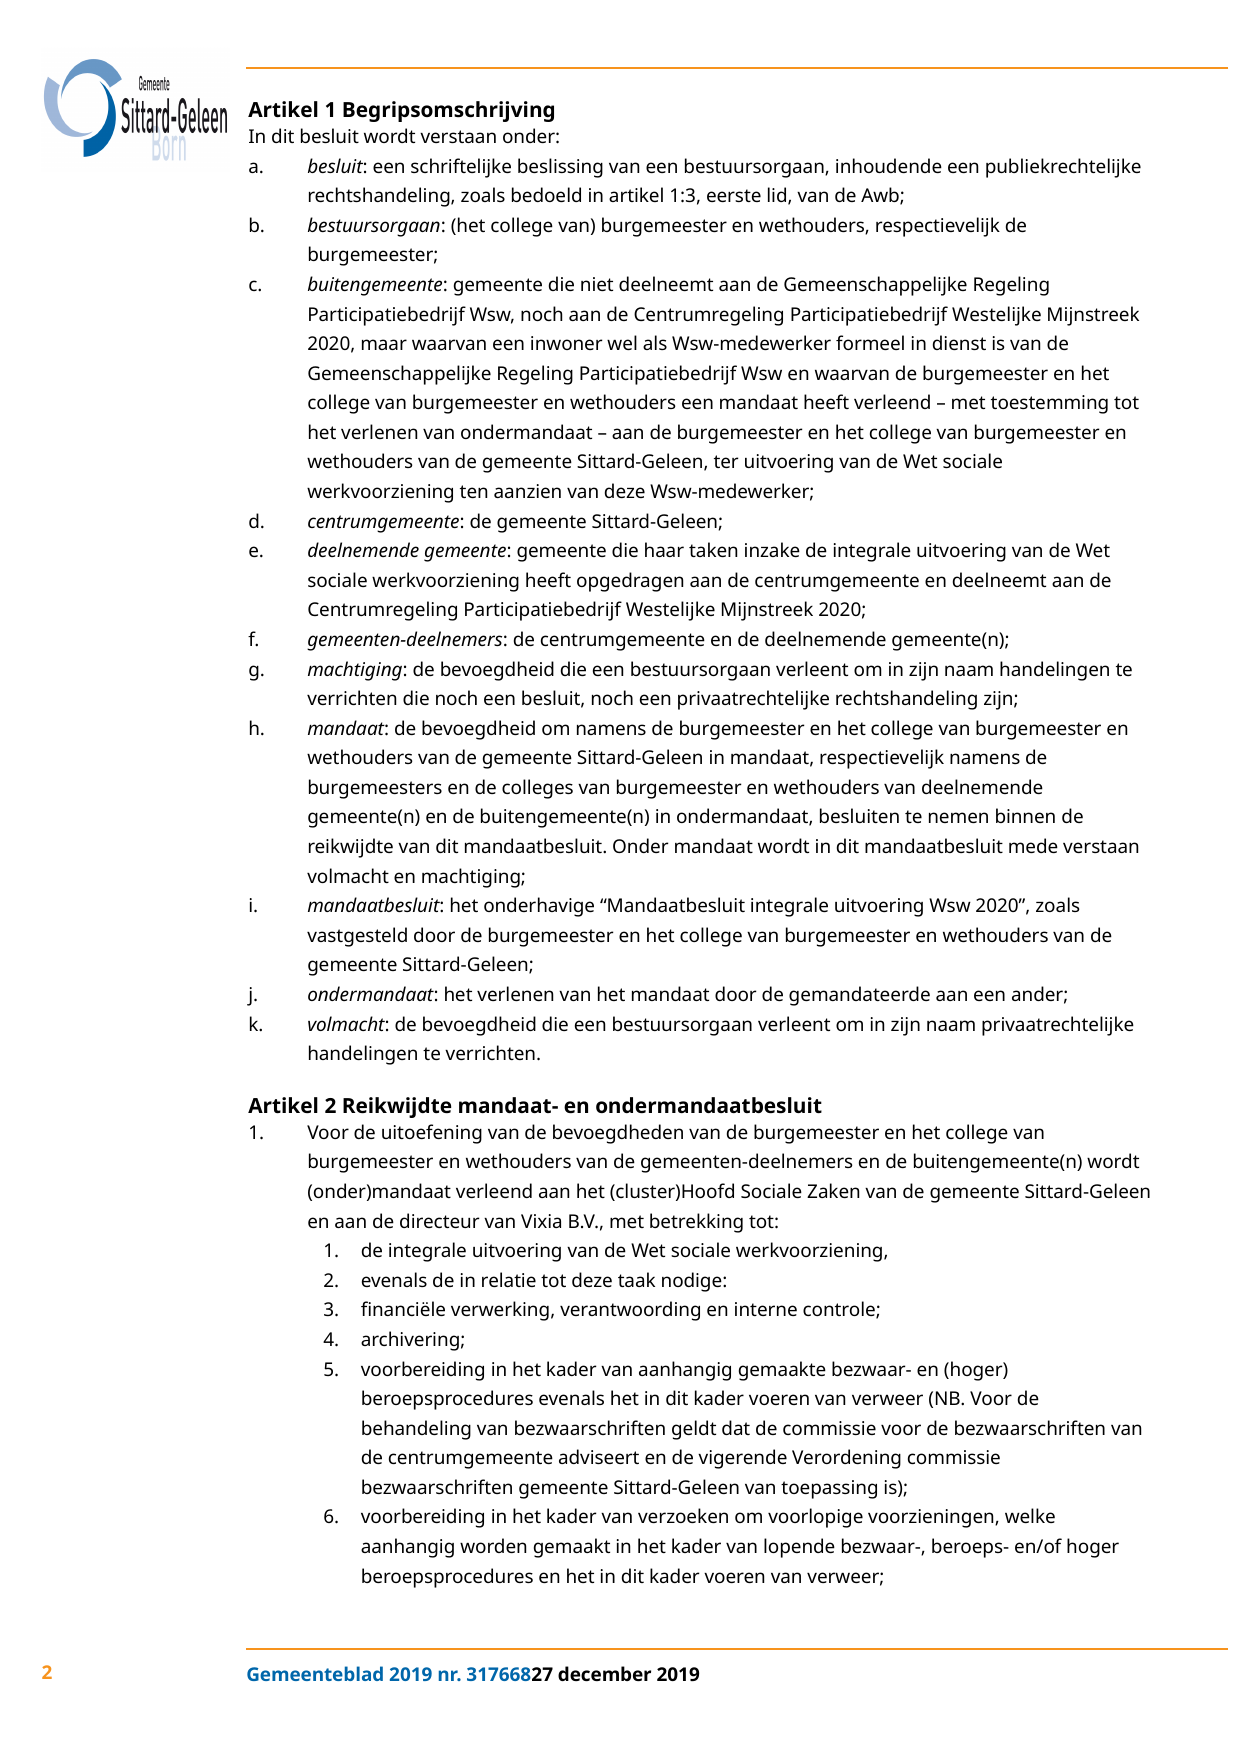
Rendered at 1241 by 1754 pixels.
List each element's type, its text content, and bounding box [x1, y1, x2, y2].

list mandaatbesluit: het onderhavige “Mandaatbesluit integrale uitvoering Wsw 2020”, zoals vastgesteld door de burgemeester en het college van burgemeester en wethouders van de gemeente Sittard-Geleen; [248, 892, 1152, 977]
list machtiging: de bevoegdheid die een bestuursorgaan verleent om in zijn naam handelingen te verrichten die noch een besluit, noch een privaatrechtelijke rechtshandeling zijn; [248, 656, 1152, 711]
list evenals de in relatie tot deze taak nodige: [323, 1267, 1152, 1293]
text In dit besluit wordt verstaan onder: [248, 123, 1152, 149]
picture [41, 47, 231, 172]
list deelnemende gemeente: gemeente die haar taken inzake de integrale uitvoering van de Wet sociale werkvoorziening heeft opgedragen aan de centrumgemeente en deelneemt aan de Centrumregeling Participatiebedrijf Westelijke Mijnstreek 2020; [248, 537, 1152, 622]
list bestuursorgaan: (het college van) burgemeester en wethouders, respectievelijk de burgemeester; [248, 212, 1152, 267]
list archivering; [323, 1326, 1152, 1352]
list buitengemeente: gemeente die niet deelneemt aan de Gemeenschappelijke Regeling Participatiebedrijf Wsw, noch aan de Centrumregeling Participatiebedrijf Westelijke Mijnstreek 2020, maar waarvan een inwoner wel als Wsw-medewerker formeel in dienst is van de Gemeenschappelijke Regeling Participatiebedrijf Wsw en waarvan de burgemeester en het college van burgemeester en wethouders een mandaat heeft verleend – met toestemming tot het verlenen van ondermandaat – aan de burgemeester en het college van burgemeester en wethouders van de gemeente Sittard-Geleen, ter uitvoering van de Wet sociale werkvoorziening ten aanzien van deze Wsw-medewerker; [248, 271, 1152, 504]
list besluit: een schriftelijke beslissing van een bestuursorgaan, inhoudende een publiekrechtelijke rechtshandeling, zoals bedoeld in artikel 1:3, eerste lid, van de Awb; [248, 153, 1152, 208]
list voorbereiding in het kader van aanhangig gemaakte bezwaar- en (hoger) beroepsprocedures evenals het in dit kader voeren van verweer (NB. Voor de behandeling van bezwaarschriften geldt dat de commissie voor de bezwaarschriften van de centrumgemeente adviseert en de vigerende Verordening commissie bezwaarschriften gemeente Sittard-Geleen van toepassing is); [323, 1356, 1152, 1500]
list mandaat: de bevoegdheid om namens de burgemeester en het college van burgemeester en wethouders van de gemeente Sittard-Geleen in mandaat, respectievelijk namens de burgemeesters en de colleges van burgemeester en wethouders van deelnemende gemeente(n) en de buitengemeente(n) in ondermandaat, besluiten te nemen binnen de reikwijdte van dit mandaatbesluit. Onder mandaat wordt in dit mandaatbesluit mede verstaan volmacht en machtiging; [248, 715, 1152, 888]
text Artikel 1 Begripsomschrijving [248, 95, 1152, 123]
list volmacht: de bevoegdheid die een bestuursorgaan verleent om in zijn naam privaatrechtelijke handelingen te verrichten. [248, 1011, 1152, 1066]
list ondermandaat: het verlenen van het mandaat door de gemandateerde aan een ander; [248, 981, 1152, 1007]
list voorbereiding in het kader van verzoeken om voorlopige voorzieningen, welke aanhangig worden gemaakt in het kader van lopende bezwaar-, beroeps- en/of hoger beroepsprocedures en het in dit kader voeren van verweer; [323, 1504, 1152, 1589]
list gemeenten-deelnemers: de centrumgemeente en de deelnemende gemeente(n); [248, 626, 1152, 652]
list Voor de uitoefening van de bevoegdheden van de burgemeester en het college van burgemeester en wethouders van de gemeenten-deelnemers en de buitengemeente(n) wordt (onder)mandaat verleend aan het (cluster)Hoofd Sociale Zaken van de gemeente Sittard-Geleen en aan de directeur van Vixia B.V., met betrekking tot: [248, 1119, 1152, 1234]
text Artikel 2 Reikwijdte mandaat- en ondermandaatbesluit [248, 1091, 1152, 1119]
list financiële verwerking, verantwoording en interne controle; [323, 1297, 1152, 1322]
list centrumgemeente: de gemeente Sittard-Geleen; [248, 508, 1152, 533]
list de integrale uitvoering van de Wet sociale werkvoorziening, [323, 1237, 1152, 1263]
